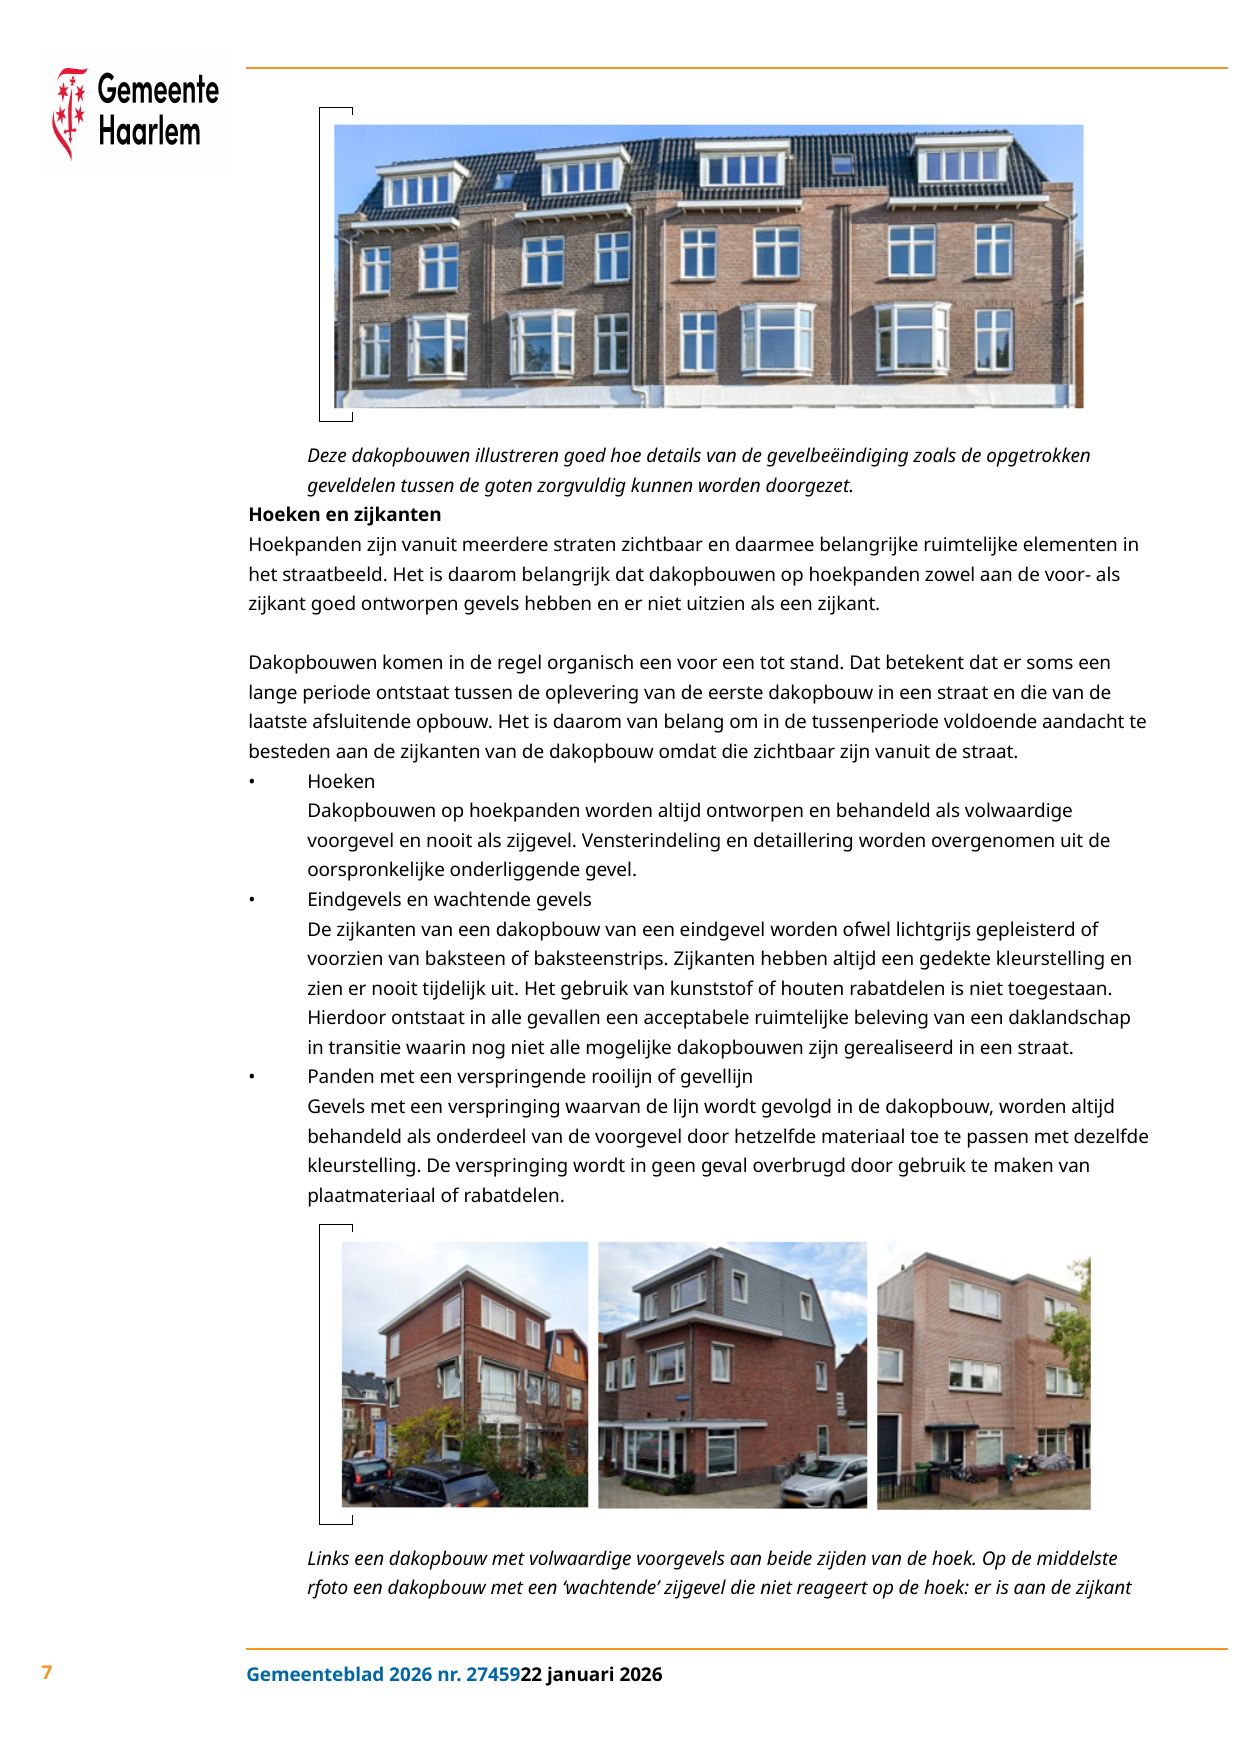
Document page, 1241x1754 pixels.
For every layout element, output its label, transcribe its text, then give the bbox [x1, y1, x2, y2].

text Hoekpanden zijn vanuit meerdere straten zichtbaar en daarmee belangrijke ruimtelijke elementen in het straatbeeld. Het is daarom belangrijk dat dakopbouwen op hoekpanden zowel aan de voor- als zijkant goed ontworpen gevels hebben en er niet uitzien als een zijkant. [248, 531, 1152, 616]
picture [41, 47, 231, 172]
picture [327, 1232, 1096, 1515]
list Eindgevels en wachtende gevels [248, 886, 1152, 912]
list Hoeken [248, 768, 1152, 793]
text Dakopbouwen komen in de regel organisch een voor een tot stand. Dat betekent dat er soms een lange periode ontstaat tussen de oplevering van de eerste dakopbouw in een straat en die van de laatste afsluitende opbouw. Het is daarom van belang om in de tussenperiode voldoende aandacht te besteden aan de zijkanten van de dakopbouw omdat die zichtbaar zijn vanuit de straat. [248, 649, 1152, 764]
picture [327, 115, 1096, 412]
list Deze dakopbouwen illustreren goed hoe details van de gevelbeëindiging zoals de opgetrokken geveldelen tussen de goten zorgvuldig kunnen worden doorgezet. [248, 442, 1152, 498]
list De zijkanten van een dakopbouw van een eindgevel worden ofwel lichtgrijs gepleisterd of voorzien van baksteen of baksteenstrips. Zijkanten hebben altijd een gedekte kleurstelling en zien er nooit tijdelijk uit. Het gebruik van kunststof of houten rabatdelen is niet toegestaan. Hierdoor ontstaat in alle gevallen een acceptabele ruimtelijke beleving van een daklandschap in transitie waarin nog niet alle mogelijke dakopbouwen zijn gerealiseerd in een straat. [248, 916, 1152, 1060]
list Panden met een verspringende rooilijn of gevellijn [248, 1064, 1152, 1089]
text Hoeken en zijkanten [248, 502, 1152, 527]
list Dakopbouwen op hoekpanden worden altijd ontworpen en behandeld als volwaardige voorgevel en nooit als zijgevel. Vensterindeling en detaillering worden overgenomen uit de oorspronkelijke onderliggende gevel. [248, 797, 1152, 882]
list Links een dakopbouw met volwaardige voorgevels aan beide zijden van de hoek. Op de middelste rfoto een dakopbouw met een ‘wachtende’ zijgevel die niet reageert op de hoek: er is aan de zijkant [248, 1545, 1152, 1600]
list Gevels met een verspringing waarvan de lijn wordt gevolgd in de dakopbouw, worden altijd behandeld als onderdeel van de voorgevel door hetzelfde materiaal toe te passen met dezelfde kleurstelling. De verspringing wordt in geen geval overbrugd door gebruik te maken van plaatmateriaal of rabatdelen. [248, 1093, 1152, 1208]
